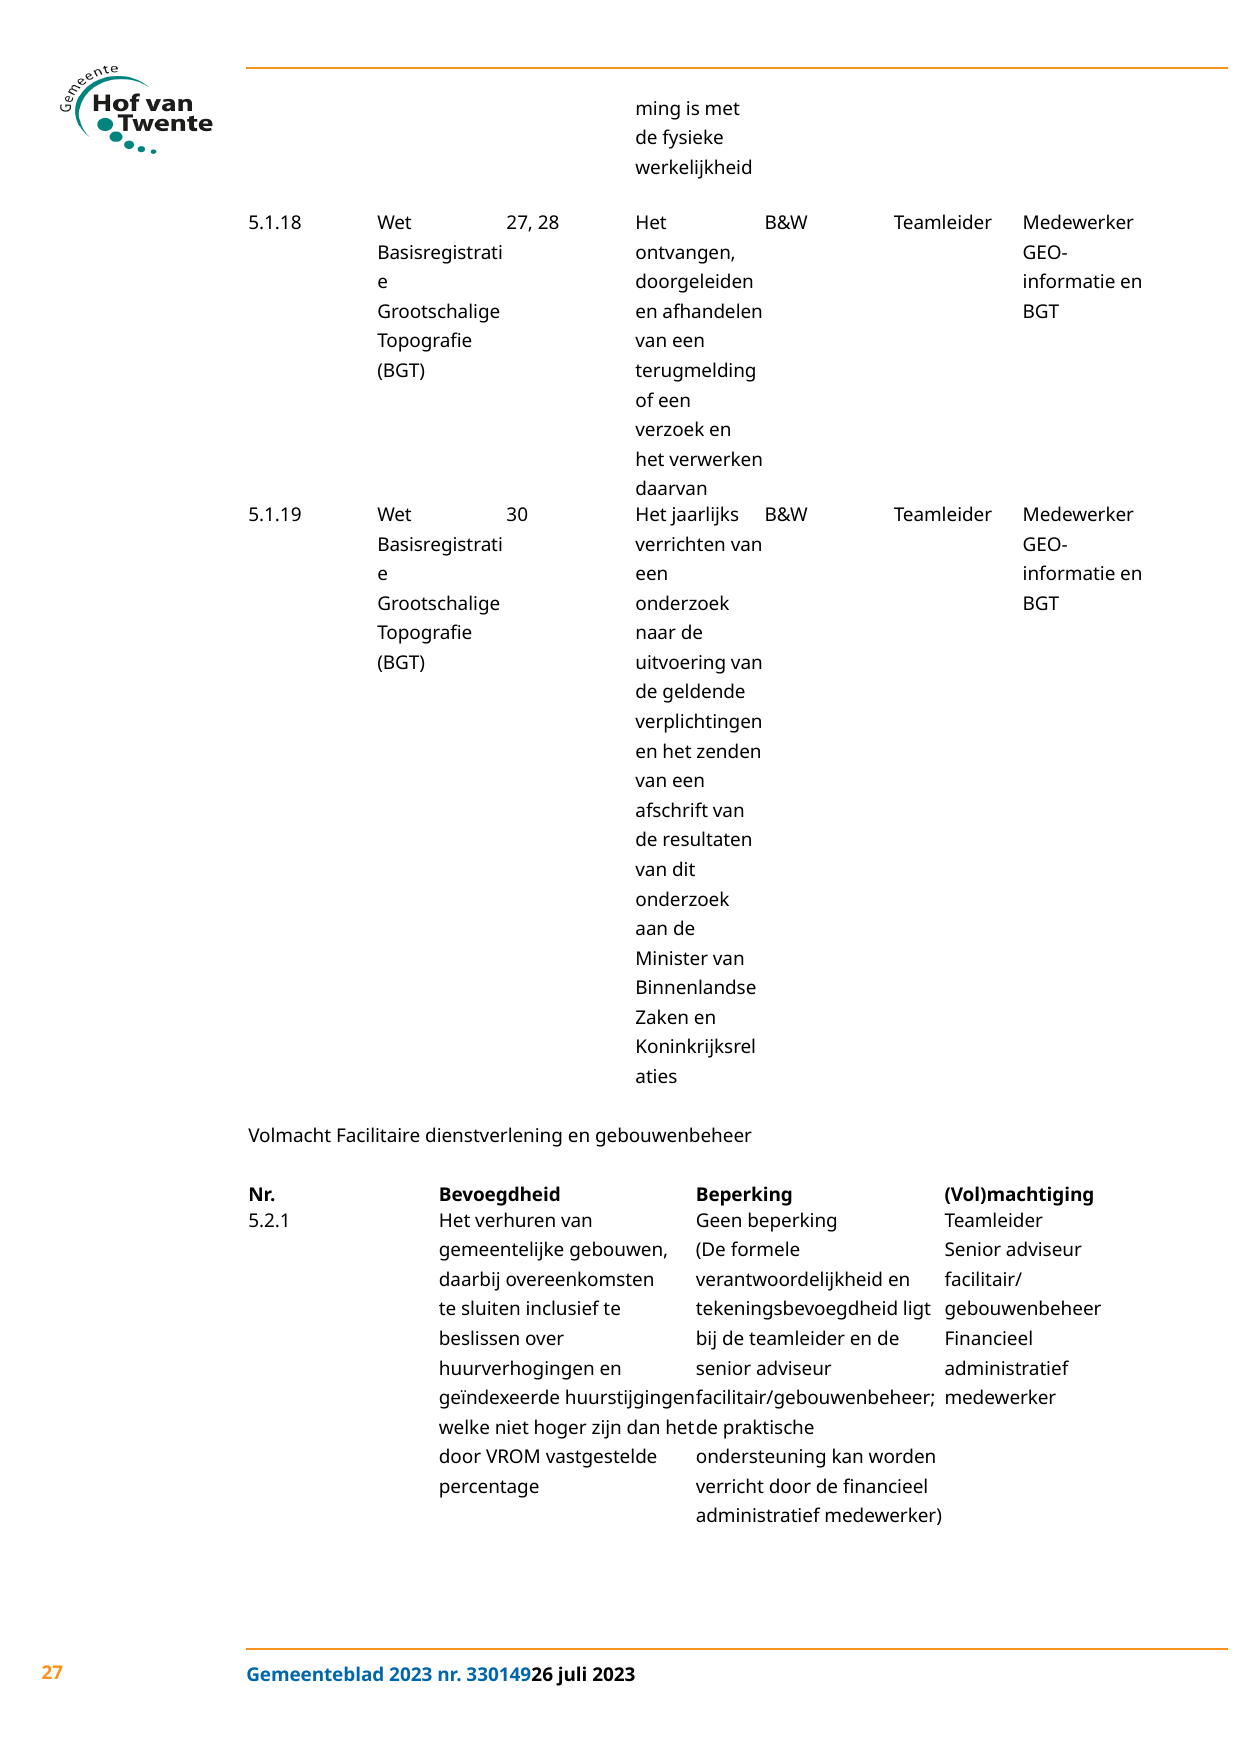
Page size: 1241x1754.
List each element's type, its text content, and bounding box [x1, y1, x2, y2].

picture [41, 47, 231, 172]
table_cell [377, 95, 506, 209]
table_cell B&W [764, 209, 893, 501]
table_cell 5.2.1 [248, 1207, 439, 1558]
table_cell Teamleider [894, 209, 1022, 501]
table_cell Wet Basisregistratie Grootschalige Topografie (BGT) [377, 209, 506, 501]
table_cell Het ontvangen, doorgeleiden en afhandelen van een terugmelding of een verzoek en het verwerken daarvan [635, 209, 764, 501]
table_cell 27, 28 [506, 209, 635, 501]
table_cell Het jaarlijks verrichten van een onderzoek naar de uitvoering van de geldende verplichtingen en het zenden van een afschrift van de resultaten van dit onderzoek aan de Minister van Binnenlandse Zaken en Koninkrijksrelaties [635, 501, 764, 1089]
text Volmacht Facilitaire dienstverlening en gebouwenbeheer [248, 1122, 1152, 1148]
table_cell [764, 95, 893, 209]
table_cell Medewerker GEO-informatie en BGT [1023, 209, 1152, 501]
table_cell Geen beperking (De formele verantwoordelijkheid en tekeningsbevoegdheid ligt bij de teamleider en de senior adviseur facilitair/gebouwenbeheer; de praktische ondersteuning kan worden verricht door de financieel administratief medewerker) [696, 1207, 944, 1558]
table_cell 30 [506, 501, 635, 1089]
table_cell Medewerker GEO-informatie en BGT [1023, 501, 1152, 1089]
table_cell 5.1.18 [248, 209, 377, 501]
table_header Beperking [696, 1181, 944, 1207]
table_header (Vol)machtiging [944, 1181, 1152, 1207]
table_cell Teamleider Senior adviseur facilitair/ gebouwenbeheer Financieel administratief medewerker [944, 1207, 1152, 1558]
table_cell [506, 95, 635, 209]
table_header Bevoegdheid [439, 1181, 696, 1207]
table_cell Het verhuren van gemeentelijke gebouwen, daarbij overeenkomsten te sluiten inclusief te beslissen over huurverhogingen en geïndexeerde huurstijgingen welke niet hoger zijn dan het door VROM vastgestelde percentage [439, 1207, 696, 1558]
table_cell [248, 95, 377, 209]
table_header Nr. [248, 1181, 439, 1207]
table_cell [894, 95, 1022, 209]
table_cell B&W [764, 501, 893, 1089]
table_cell Wet Basisregistratie Grootschalige Topografie (BGT) [377, 501, 506, 1089]
table_cell 5.1.19 [248, 501, 377, 1089]
table_cell [1023, 95, 1152, 209]
table_cell Teamleider [894, 501, 1022, 1089]
table_cell ming is met de fysieke werkelijkheid [635, 95, 764, 209]
